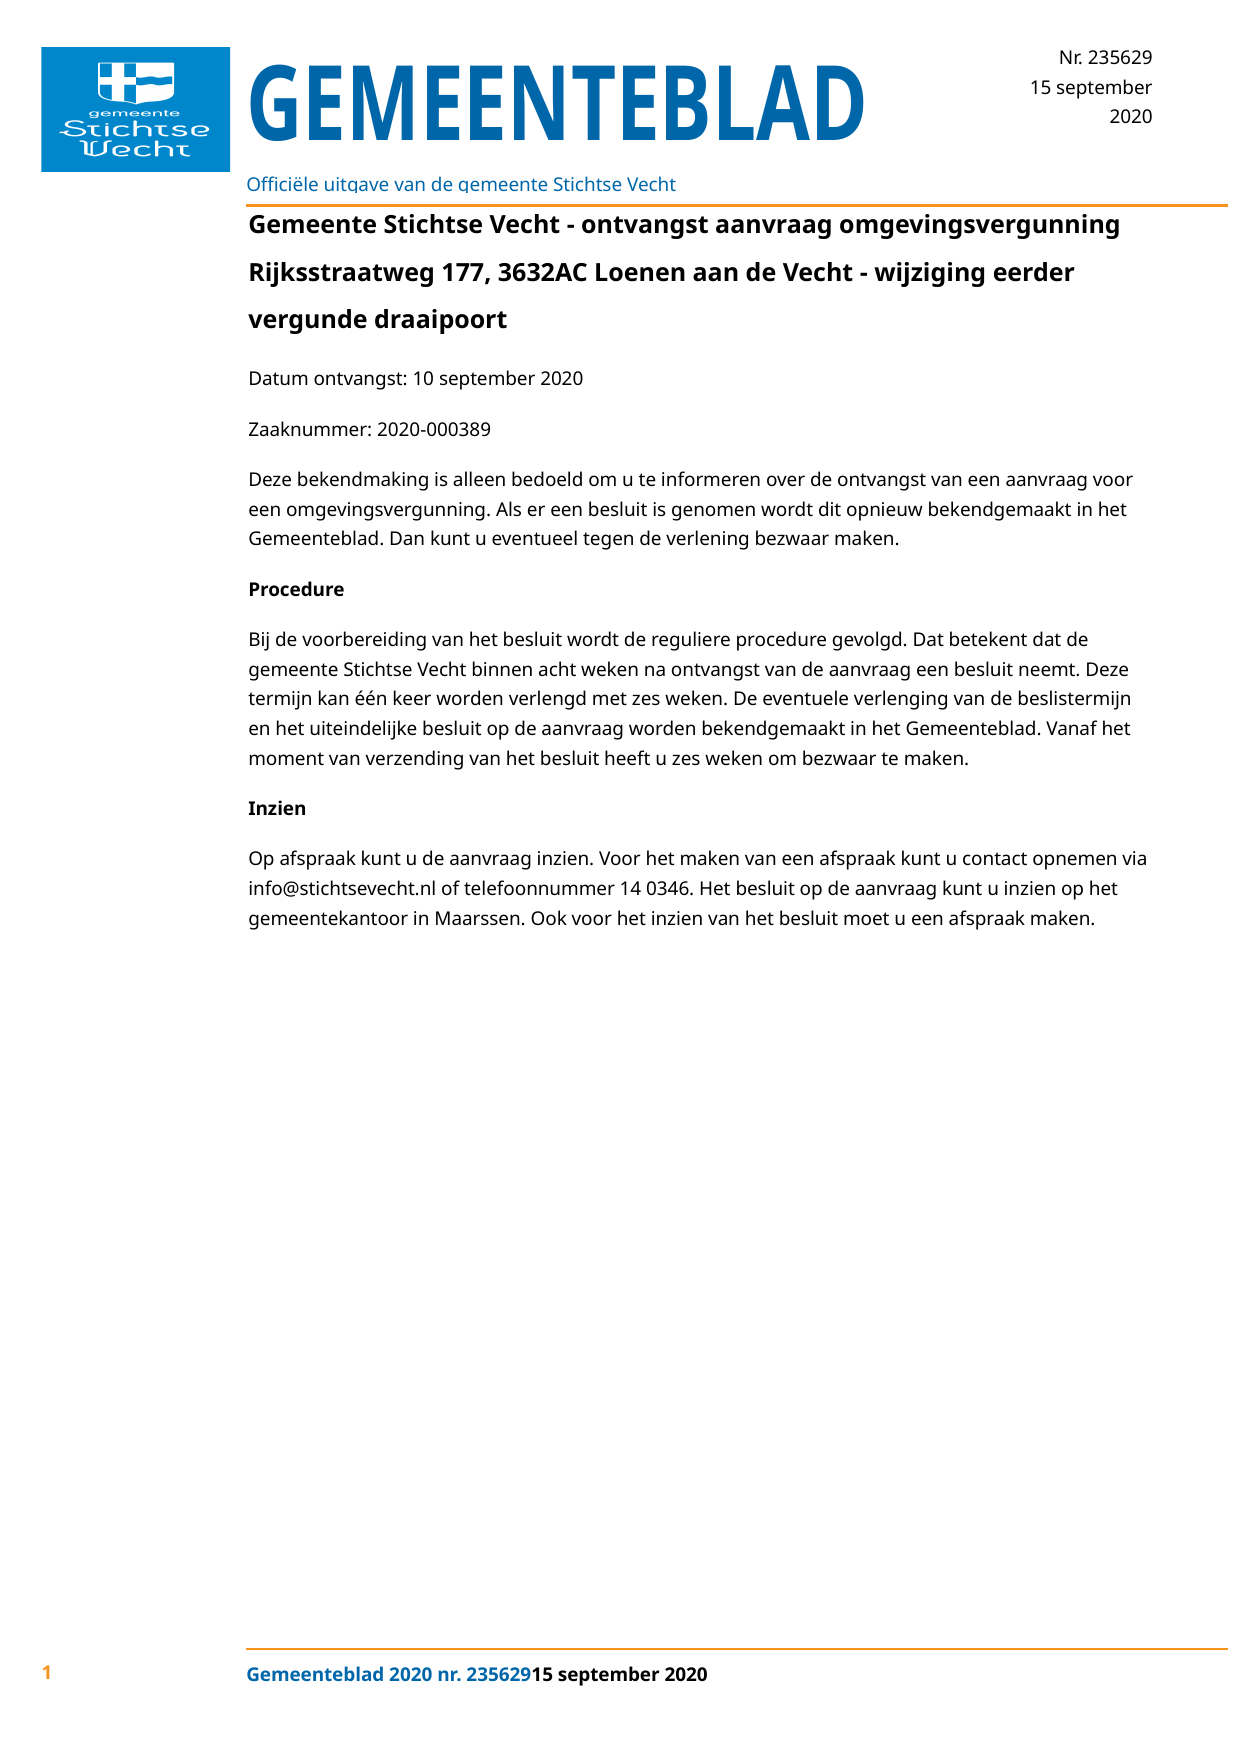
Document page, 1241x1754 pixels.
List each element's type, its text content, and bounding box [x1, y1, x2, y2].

picture [137, 63, 174, 103]
text Datum ontvangst: 10 september 2020 [248, 366, 1152, 391]
text Deze bekendmaking is alleen bedoeld om u te informeren over de ontvangst van een aanvraag voor een omgevingsvergunning. Als er een besluit is genomen wordt dit opnieuw bekendgemaakt in het Gemeenteblad. Dan kunt u eventueel tegen de verlening bezwaar maken. [248, 466, 1152, 551]
text Procedure [248, 576, 1152, 602]
text Op afspraak kunt u de aanvraag inzien. Voor het maken van een afspraak kunt u contact opnemen via info@stichtsevecht.nl of telefoonnummer 14 0346. Het besluit op de aanvraag kunt u inzien op het gemeentekantoor in Maarssen. Ook voor het inzien van het besluit moet u een afspraak maken. [248, 846, 1152, 930]
text Bij de voorbereiding van het besluit wordt de reguliere procedure gevolgd. Dat betekent dat de gemeente Stichtse Vecht binnen acht weken na ontvangst van de aanvraag een besluit neemt. Deze termijn kan één keer worden verlengd met zes weken. De eventuele verlenging van de beslistermijn en het uiteindelijke besluit op de aanvraag worden bekendgemaakt in het Gemeenteblad. Vanaf het moment van verzending van het besluit heeft u zes weken om bezwaar te maken. [248, 626, 1152, 770]
text Inzien [248, 795, 1152, 821]
text Gemeente Stichtse Vecht - ontvangst aanvraag omgevingsvergunning Rijksstraatweg 177, 3632AC Loenen aan de Vecht - wijziging eerder vergunde draaipoort [248, 207, 1152, 336]
picture [99, 63, 135, 101]
text Zaaknummer: 2020-000389 [248, 416, 1152, 442]
